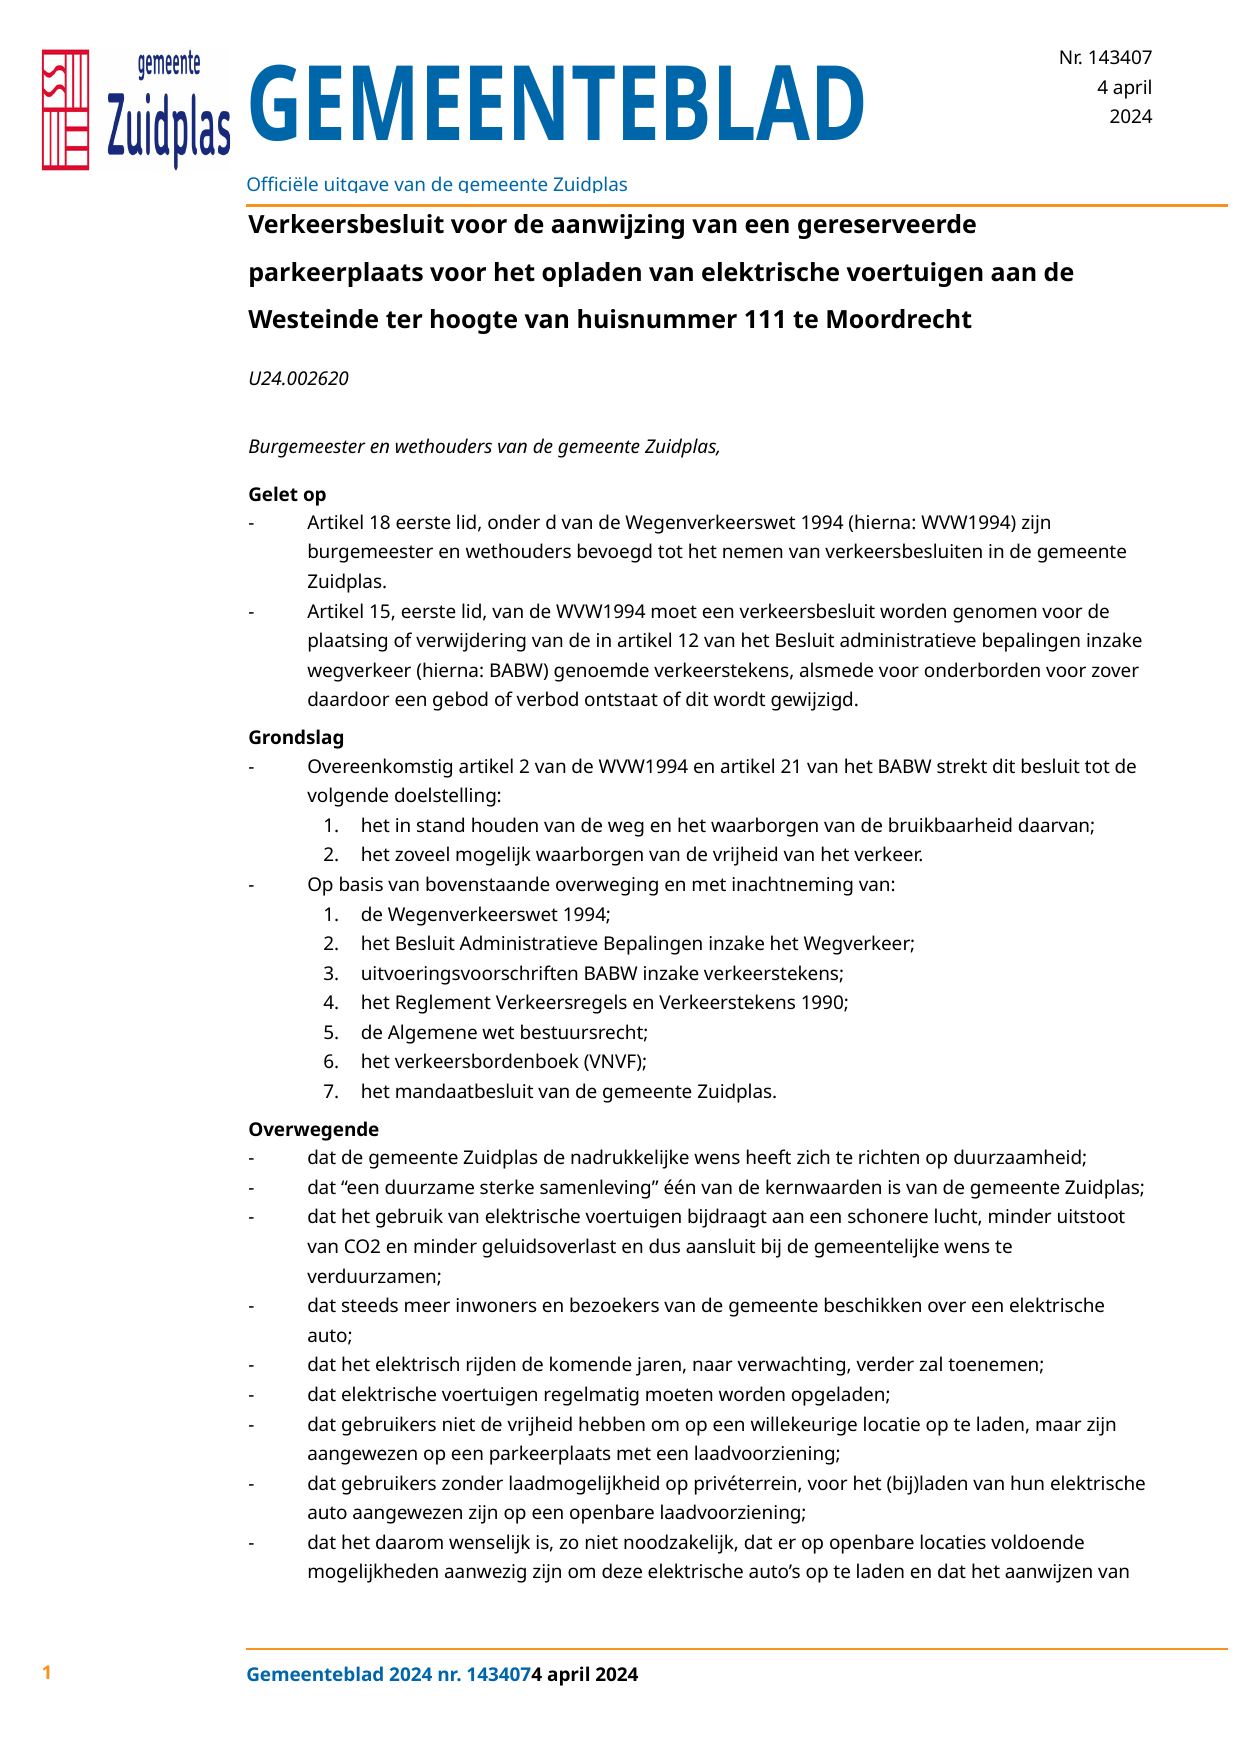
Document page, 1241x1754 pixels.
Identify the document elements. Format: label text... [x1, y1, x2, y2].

list dat elektrische voertuigen regelmatig moeten worden opgeladen; [248, 1381, 1152, 1407]
list het verkeersbordenboek (VNVF); [323, 1049, 1152, 1074]
text Grondslag [248, 724, 1152, 750]
list dat “een duurzame sterke samenleving” één van de kernwaarden is van de gemeente Zuidplas; [248, 1174, 1152, 1200]
list dat het daarom wenselijk is, zo niet noodzakelijk, dat er op openbare locaties voldoende mogelijkheden aanwezig zijn om deze elektrische auto’s op te laden en dat het aanwijzen van [248, 1529, 1152, 1584]
list het Besluit Administratieve Bepalingen inzake het Wegverkeer; [323, 930, 1152, 956]
text Burgemeester en wethouders van de gemeente Zuidplas, [248, 433, 1152, 459]
list het mandaatbesluit van de gemeente Zuidplas. [323, 1078, 1152, 1104]
list dat het gebruik van elektrische voertuigen bijdraagt aan een schonere lucht, minder uitstoot van CO2 en minder geluidsoverlast en dus aansluit bij de gemeentelijke wens te verduurzamen; [248, 1204, 1152, 1289]
list het Reglement Verkeersregels en Verkeerstekens 1990; [323, 989, 1152, 1015]
list dat gebruikers niet de vrijheid hebben om op een willekeurige locatie op te laden, maar zijn aangewezen op een parkeerplaats met een laadvoorziening; [248, 1411, 1152, 1466]
text Gelet op [248, 481, 1152, 507]
list de Wegenverkeerswet 1994; [323, 901, 1152, 927]
list Artikel 15, eerste lid, van de WVW1994 moet een verkeersbesluit worden genomen voor de plaatsing of verwijdering van de in artikel 12 van het Besluit administratieve bepalingen inzake wegverkeer (hierna: BABW) genoemde verkeerstekens, alsmede voor onderborden voor zover daardoor een gebod of verbod ontstaat of dit wordt gewijzigd. [248, 598, 1152, 712]
list Overeenkomstig artikel 2 van de WVW1994 en artikel 21 van het BABW strekt dit besluit tot de volgende doelstelling: [248, 753, 1152, 808]
list het zoveel mogelijk waarborgen van de vrijheid van het verkeer. [323, 842, 1152, 867]
list dat het elektrisch rijden de komende jaren, naar verwachting, verder zal toenemen; [248, 1352, 1152, 1377]
list dat gebruikers zonder laadmogelijkheid op privéterrein, voor het (bij)laden van hun elektrische auto aangewezen zijn op een openbare laadvoorziening; [248, 1470, 1152, 1525]
text Overwegende [248, 1116, 1152, 1142]
list dat steeds meer inwoners en bezoekers van de gemeente beschikken over een elektrische auto; [248, 1292, 1152, 1348]
text U24.002620 [248, 366, 1152, 391]
list Artikel 18 eerste lid, onder d van de Wegenverkeerswet 1994 (hierna: WVW1994) zijn burgemeester en wethouders bevoegd tot het nemen van verkeersbesluiten in de gemeente Zuidplas. [248, 509, 1152, 594]
text Verkeersbesluit voor de aanwijzing van een gereserveerde parkeerplaats voor het opladen van elektrische voertuigen aan de Westeinde ter hoogte van huisnummer 111 te Moordrecht [248, 207, 1152, 336]
picture [41, 47, 231, 172]
list Op basis van bovenstaande overweging en met inachtneming van: [248, 871, 1152, 897]
list uitvoeringsvoorschriften BABW inzake verkeerstekens; [323, 960, 1152, 986]
list het in stand houden van de weg en het waarborgen van de bruikbaarheid daarvan; [323, 812, 1152, 838]
list dat de gemeente Zuidplas de nadrukkelijke wens heeft zich te richten op duurzaamheid; [248, 1144, 1152, 1170]
list de Algemene wet bestuursrecht; [323, 1019, 1152, 1045]
